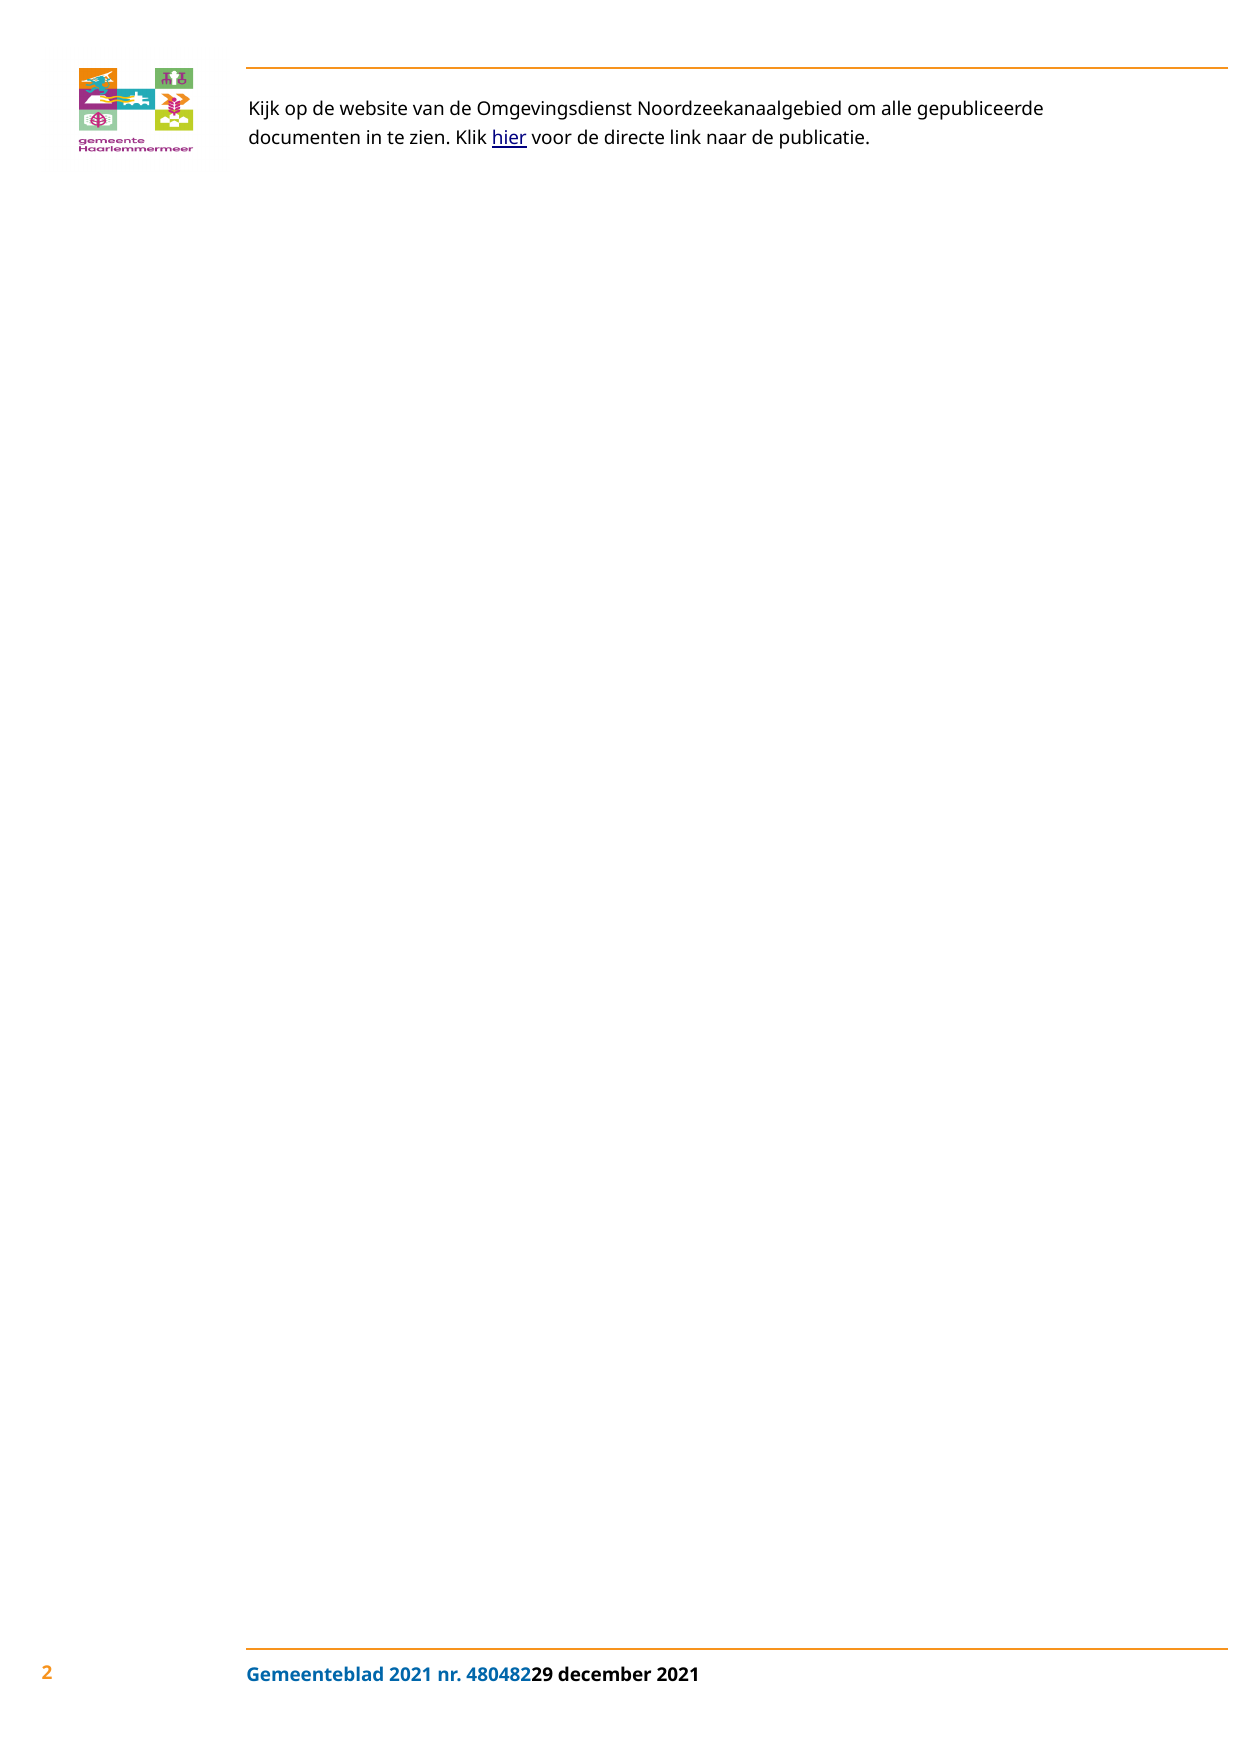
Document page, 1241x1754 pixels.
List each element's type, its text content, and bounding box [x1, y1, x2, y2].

picture [41, 47, 231, 172]
text Kijk op de website van de Omgevingsdienst Noordzeekanaalgebied om alle gepubliceerde documenten in te zien. Klik hier voor de directe link naar de publicatie. [248, 95, 1152, 150]
